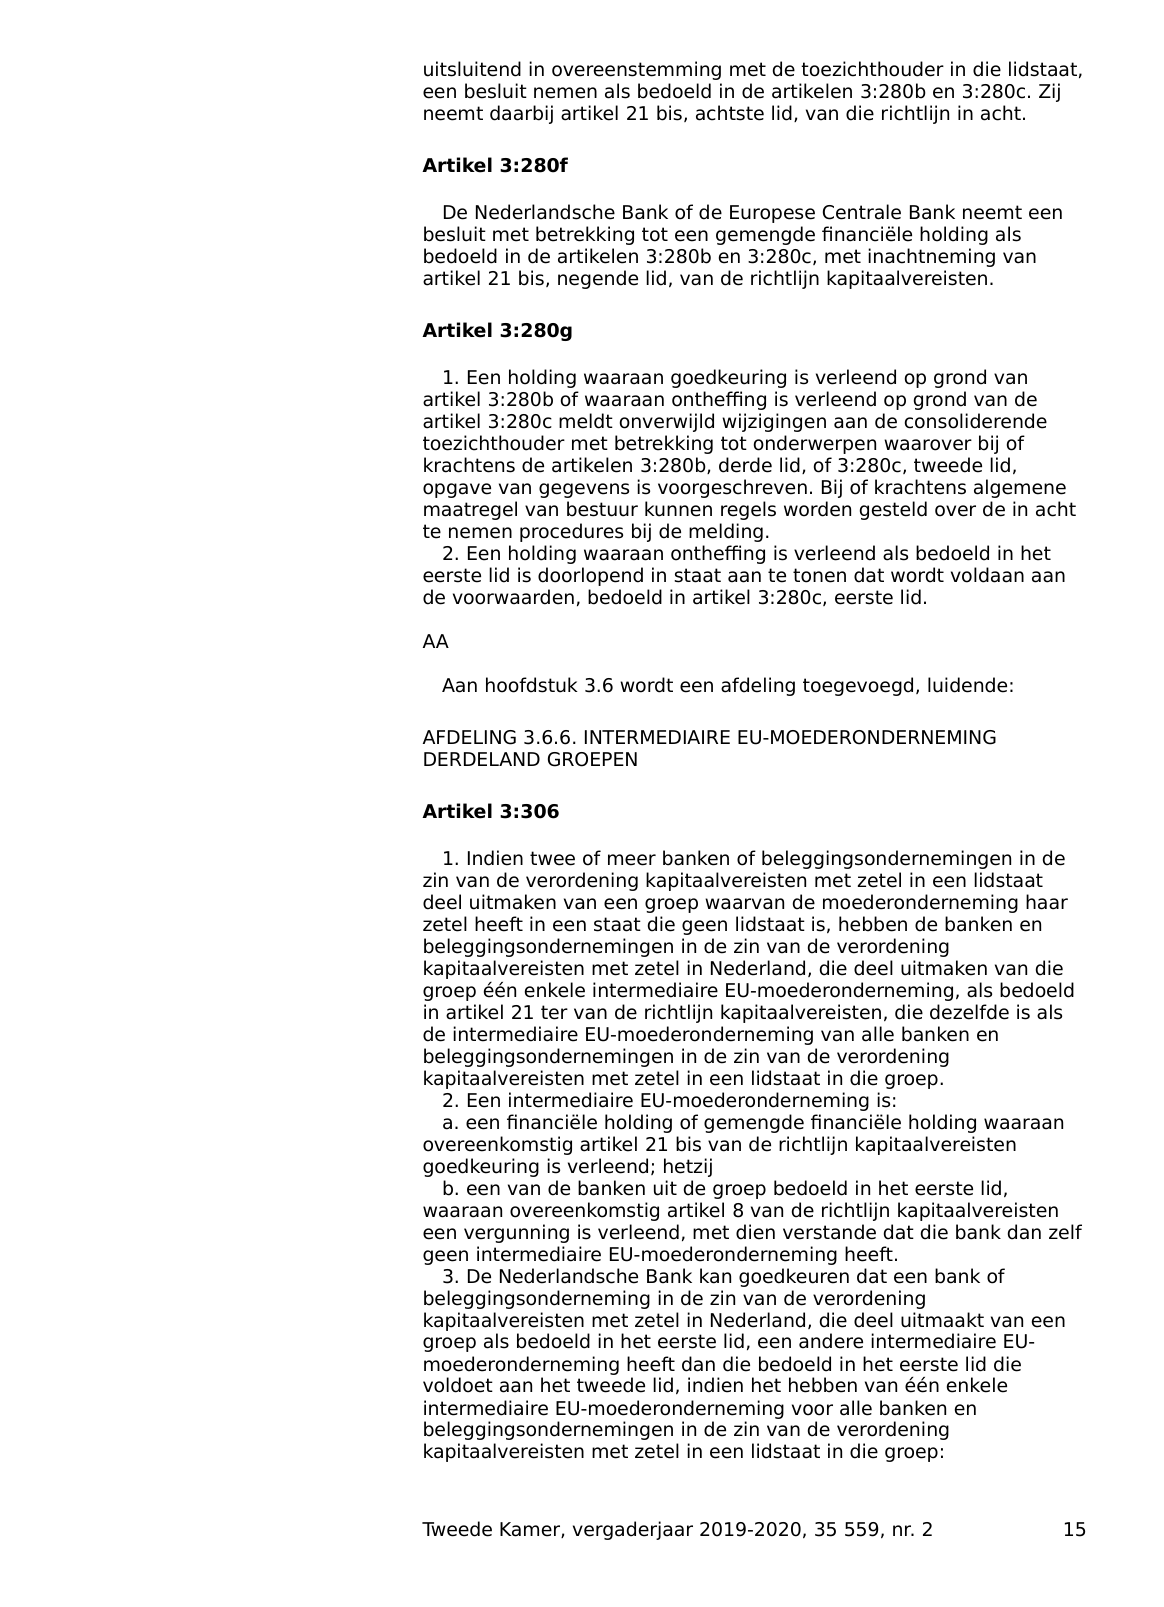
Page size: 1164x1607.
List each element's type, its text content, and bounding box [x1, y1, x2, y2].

text De Nederlandsche Bank of de Europese Centrale Bank neemt een besluit met betrekking tot een gemengde financiële holding als bedoeld in de artikelen 3:280b en 3:280c, met inachtneming van artikel 21 bis, negende lid, van de richtlijn kapitaalvereisten. [422, 202, 1087, 290]
text AA [422, 631, 1087, 653]
subtitle Artikel 3:306 [422, 801, 1087, 823]
subtitle AFDELING 3.6.6. INTERMEDIAIRE EU-MOEDERONDERNEMING DERDELAND GROEPEN [422, 727, 1087, 771]
text 1. Een holding waaraan goedkeuring is verleend op grond van artikel 3:280b of waaraan ontheffing is verleend op grond van de artikel 3:280c meldt onverwijld wijzigingen aan de consoliderende toezichthouder met betrekking tot onderwerpen waarover bij of krachtens de artikelen 3:280b, derde lid, of 3:280c, tweede lid, opgave van gegevens is voorgeschreven. Bij of krachtens algemene maatregel van bestuur kunnen regels worden gesteld over de in acht te nemen procedures bij de melding. [422, 367, 1087, 543]
text a. een financiële holding of gemengde financiële holding waaraan overeenkomstig artikel 21 bis van de richtlijn kapitaalvereisten goedkeuring is verleend; hetzij [422, 1112, 1087, 1178]
subtitle Artikel 3:280g [422, 320, 1087, 342]
subtitle Artikel 3:280f [422, 155, 1087, 177]
text uitsluitend in overeenstemming met de toezichthouder in die lidstaat, een besluit nemen als bedoeld in de artikelen 3:280b en 3:280c. Zij neemt daarbij artikel 21 bis, achtste lid, van die richtlijn in acht. [422, 59, 1087, 125]
text 1. Indien twee of meer banken of beleggingsondernemingen in de zin van de verordening kapitaalvereisten met zetel in een lidstaat deel uitmaken van een groep waarvan de moederonderneming haar zetel heeft in een staat die geen lidstaat is, hebben de banken en beleggingsondernemingen in de zin van de verordening kapitaalvereisten met zetel in Nederland, die deel uitmaken van die groep één enkele intermediaire EU-moederonderneming, als bedoeld in artikel 21 ter van de richtlijn kapitaalvereisten, die dezelfde is als de intermediaire EU-moederonderneming van alle banken en beleggingsondernemingen in de zin van de verordening kapitaalvereisten met zetel in een lidstaat in die groep. [422, 848, 1087, 1090]
text 2. Een intermediaire EU-moederonderneming is: [422, 1090, 1087, 1112]
text 3. De Nederlandsche Bank kan goedkeuren dat een bank of beleggingsonderneming in de zin van de verordening kapitaalvereisten met zetel in Nederland, die deel uitmaakt van een groep als bedoeld in het eerste lid, een andere intermediaire EU-moederonderneming heeft dan die bedoeld in het eerste lid die voldoet aan het tweede lid, indien het hebben van één enkele intermediaire EU-moederonderneming voor alle banken en beleggingsondernemingen in de zin van de verordening kapitaalvereisten met zetel in een lidstaat in die groep: [422, 1266, 1087, 1463]
text b. een van de banken uit de groep bedoeld in het eerste lid, waaraan overeenkomstig artikel 8 van de richtlijn kapitaalvereisten een vergunning is verleend, met dien verstande dat die bank dan zelf geen intermediaire EU-moederonderneming heeft. [422, 1178, 1087, 1266]
text Aan hoofdstuk 3.6 wordt een afdeling toegevoegd, luidende: [422, 675, 1087, 697]
text 2. Een holding waaraan ontheffing is verleend als bedoeld in het eerste lid is doorlopend in staat aan te tonen dat wordt voldaan aan de voorwaarden, bedoeld in artikel 3:280c, eerste lid. [422, 543, 1087, 609]
